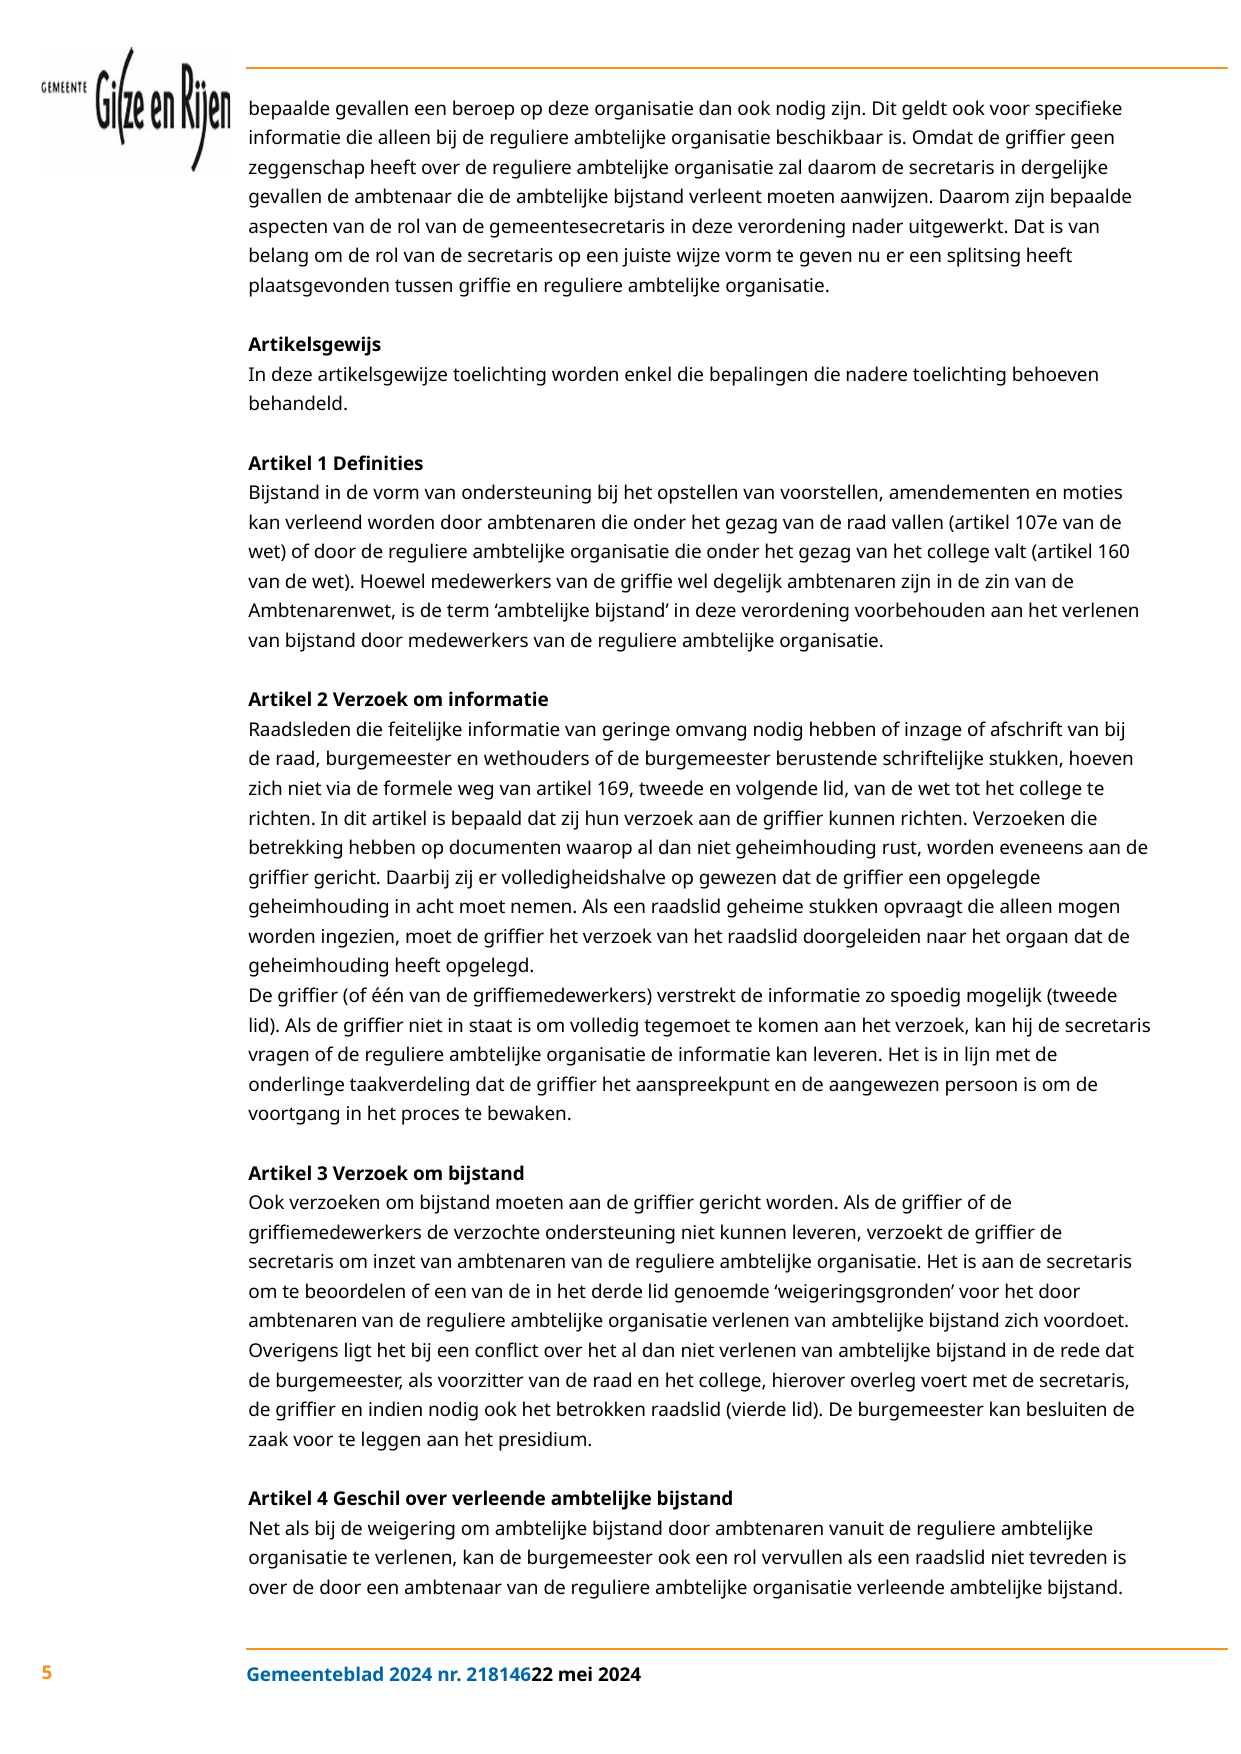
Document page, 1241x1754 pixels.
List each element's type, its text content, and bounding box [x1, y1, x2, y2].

text In deze artikelsgewijze toelichting worden enkel die bepalingen die nadere toelichting behoeven behandeld. [248, 361, 1152, 416]
text Artikel 1 Definities [248, 450, 1152, 476]
text Artikel 2 Verzoek om informatie [248, 686, 1152, 712]
text Bijstand in de vorm van ondersteuning bij het opstellen van voorstellen, amendementen en moties kan verleend worden door ambtenaren die onder het gezag van de raad vallen (artikel 107e van de wet) of door de reguliere ambtelijke organisatie die onder het gezag van het college valt (artikel 160 van de wet). Hoewel medewerkers van de griffie wel degelijk ambtenaren zijn in de zin van de Ambtenarenwet, is de term ‘ambtelijke bijstand’ in deze verordening voorbehouden aan het verlenen van bijstand door medewerkers van de reguliere ambtelijke organisatie. [248, 479, 1152, 653]
text Ook verzoeken om bijstand moeten aan de griffier gericht worden. Als de griffier of de griffiemedewerkers de verzochte ondersteuning niet kunnen leveren, verzoekt de griffier de secretaris om inzet van ambtenaren van de reguliere ambtelijke organisatie. Het is aan de secretaris om te beoordelen of een van de in het derde lid genoemde ‘weigeringsgronden’ voor het door ambtenaren van de reguliere ambtelijke organisatie verlenen van ambtelijke bijstand zich voordoet. Overigens ligt het bij een conflict over het al dan niet verlenen van ambtelijke bijstand in de rede dat de burgemeester, als voorzitter van de raad en het college, hierover overleg voert met de secretaris, de griffier en indien nodig ook het betrokken raadslid (vierde lid). De burgemeester kan besluiten de zaak voor te leggen aan het presidium. [248, 1189, 1152, 1452]
text De griffier (of één van de griffiemedewerkers) verstrekt de informatie zo spoedig mogelijk (tweede lid). Als de griffier niet in staat is om volledig tegemoet te komen aan het verzoek, kan hij de secretaris vragen of de reguliere ambtelijke organisatie de informatie kan leveren. Het is in lijn met de onderlinge taakverdeling dat de griffier het aanspreekpunt en de aangewezen persoon is om de voortgang in het proces te bewaken. [248, 982, 1152, 1126]
text Artikel 3 Verzoek om bijstand [248, 1160, 1152, 1186]
text Artikel 4 Geschil over verleende ambtelijke bijstand [248, 1485, 1152, 1511]
text Artikelsgewijs [248, 331, 1152, 357]
text Raadsleden die feitelijke informatie van geringe omvang nodig hebben of inzage of afschrift van bij de raad, burgemeester en wethouders of de burgemeester berustende schriftelijke stukken, hoeven zich niet via de formele weg van artikel 169, tweede en volgende lid, van de wet tot het college te richten. In dit artikel is bepaald dat zij hun verzoek aan de griffier kunnen richten. Verzoeken die betrekking hebben op documenten waarop al dan niet geheimhouding rust, worden eveneens aan de griffier gericht. Daarbij zij er volledigheidshalve op gewezen dat de griffier een opgelegde geheimhouding in acht moet nemen. Als een raadslid geheime stukken opvraagt die alleen mogen worden ingezien, moet de griffier het verzoek van het raadslid doorgeleiden naar het orgaan dat de geheimhouding heeft opgelegd. [248, 716, 1152, 978]
picture [41, 47, 231, 172]
text Net als bij de weigering om ambtelijke bijstand door ambtenaren vanuit de reguliere ambtelijke organisatie te verlenen, kan de burgemeester ook een rol vervullen als een raadslid niet tevreden is over de door een ambtenaar van de reguliere ambtelijke organisatie verleende ambtelijke bijstand. [248, 1515, 1152, 1600]
text bepaalde gevallen een beroep op deze organisatie dan ook nodig zijn. Dit geldt ook voor specifieke informatie die alleen bij de reguliere ambtelijke organisatie beschikbaar is. Omdat de griffier geen zeggenschap heeft over de reguliere ambtelijke organisatie zal daarom de secretaris in dergelijke gevallen de ambtenaar die de ambtelijke bijstand verleent moeten aanwijzen. Daarom zijn bepaalde aspecten van de rol van de gemeentesecretaris in deze verordening nader uitgewerkt. Dat is van belang om de rol van de secretaris op een juiste wijze vorm te geven nu er een splitsing heeft plaatsgevonden tussen griffie en reguliere ambtelijke organisatie. [248, 95, 1152, 298]
